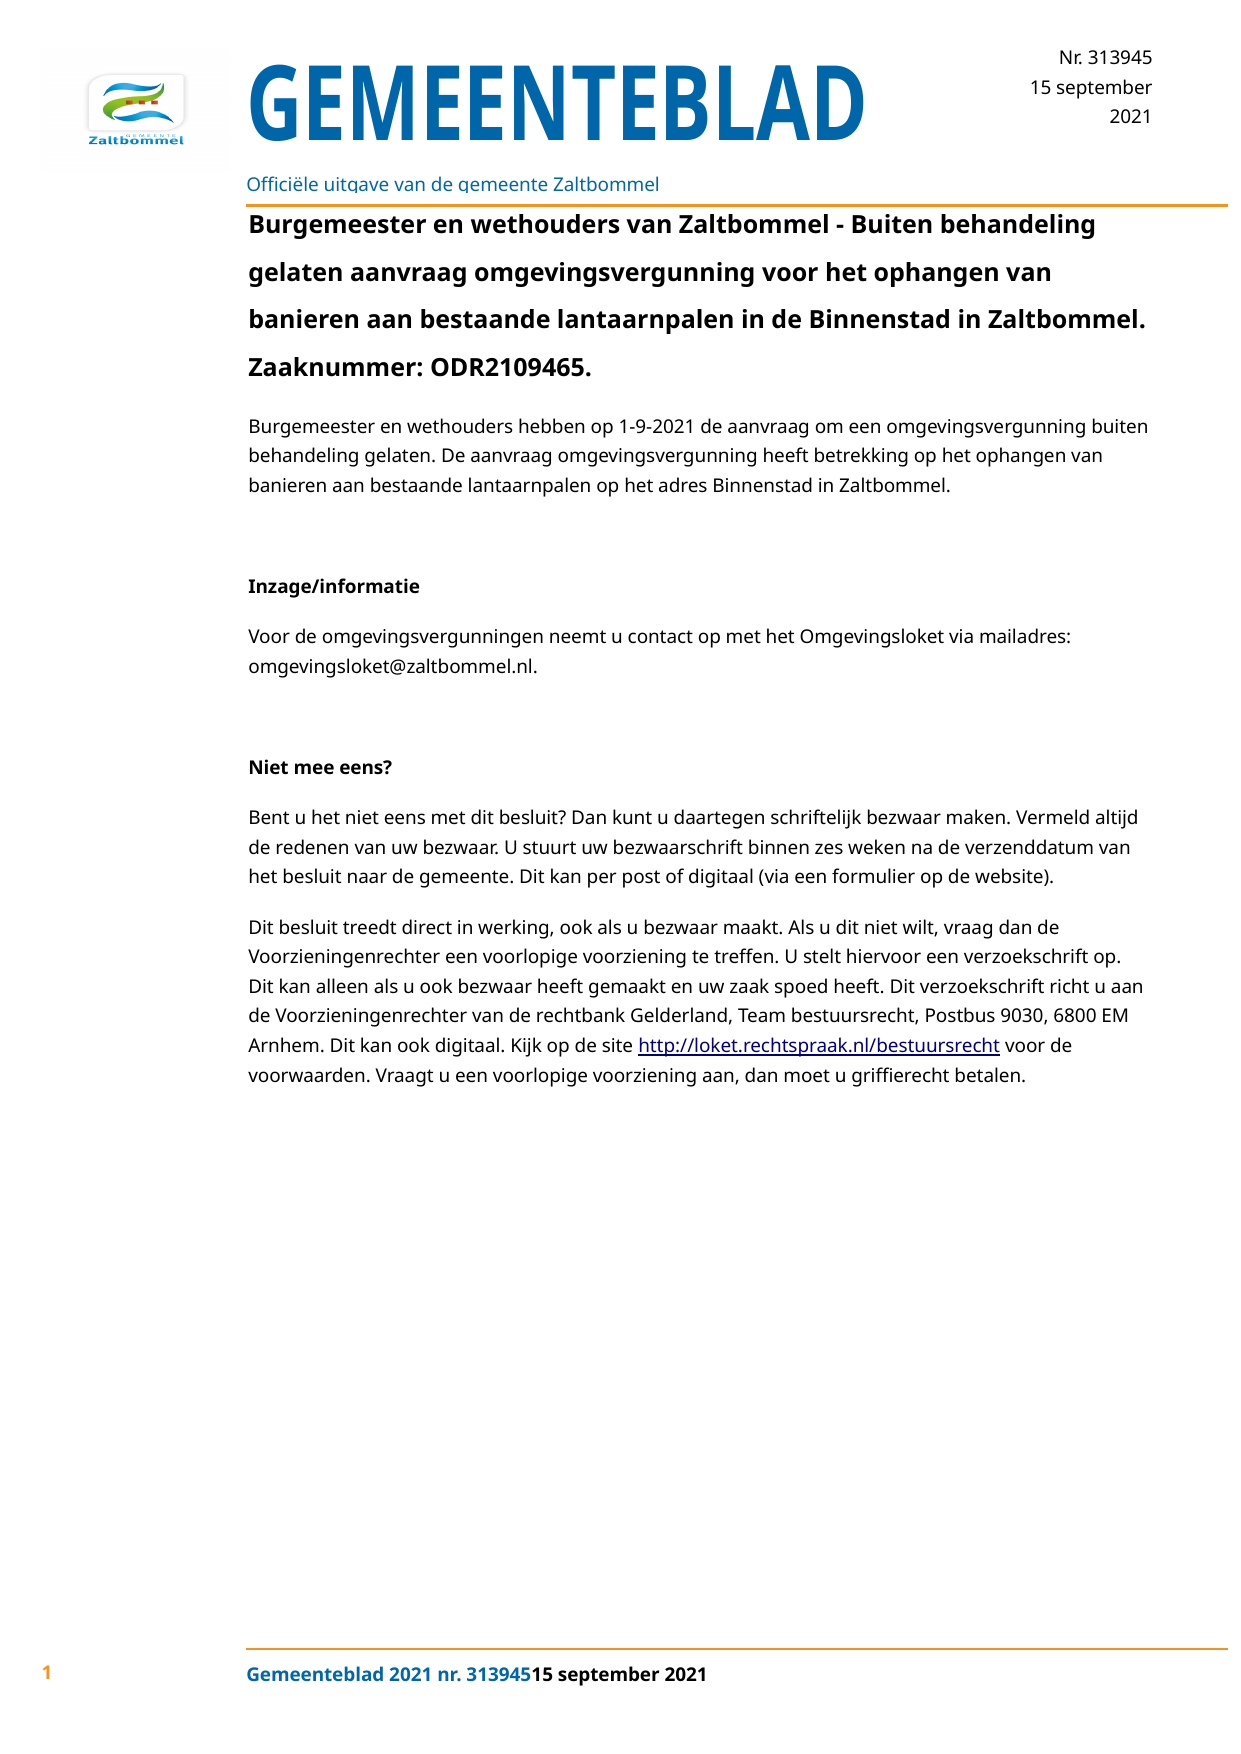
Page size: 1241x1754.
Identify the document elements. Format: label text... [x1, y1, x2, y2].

text Voor de omgevingsvergunningen neemt u contact op met het Omgevingsloket via mailadres: omgevingsloket@zaltbommel.nl. [248, 623, 1152, 679]
text Inzage/informatie [248, 573, 1152, 599]
text Dit besluit treedt direct in werking, ook als u bezwaar maakt. Als u dit niet wilt, vraag dan de Voorzieningenrechter een voorlopige voorziening te treffen. U stelt hiervoor een verzoekschrift op. Dit kan alleen als u ook bezwaar heeft gemaakt en uw zaak spoed heeft. Dit verzoekschrift richt u aan de Voorzieningenrechter van de rechtbank Gelderland, Team bestuursrecht, Postbus 9030, 6800 EM Arnhem. Dit kan ook digitaal. Kijk op de site http://loket.rechtspraak.nl/bestuursrecht voor de voorwaarden. Vraagt u een voorlopige voorziening aan, dan moet u griffierecht betalen. [248, 914, 1152, 1088]
text Burgemeester en wethouders hebben op 1-9-2021 de aanvraag om een omgevingsvergunning buiten behandeling gelaten. De aanvraag omgevingsvergunning heeft betrekking op het ophangen van banieren aan bestaande lantaarnpalen op het adres Binnenstad in Zaltbommel. [248, 413, 1152, 498]
text Bent u het niet eens met dit besluit? Dan kunt u daartegen schriftelijk bezwaar maken. Vermeld altijd de redenen van uw bezwaar. U stuurt uw bezwaarschrift binnen zes weken na de verzenddatum van het besluit naar de gemeente. Dit kan per post of digitaal (via een formulier op de website). [248, 804, 1152, 889]
picture [41, 47, 231, 172]
text Burgemeester en wethouders van Zaltbommel - Buiten behandeling gelaten aanvraag omgevingsvergunning voor het ophangen van banieren aan bestaande lantaarnpalen in de Binnenstad in Zaltbommel. Zaaknummer: ODR2109465. [248, 207, 1152, 384]
text Niet mee eens? [248, 754, 1152, 780]
